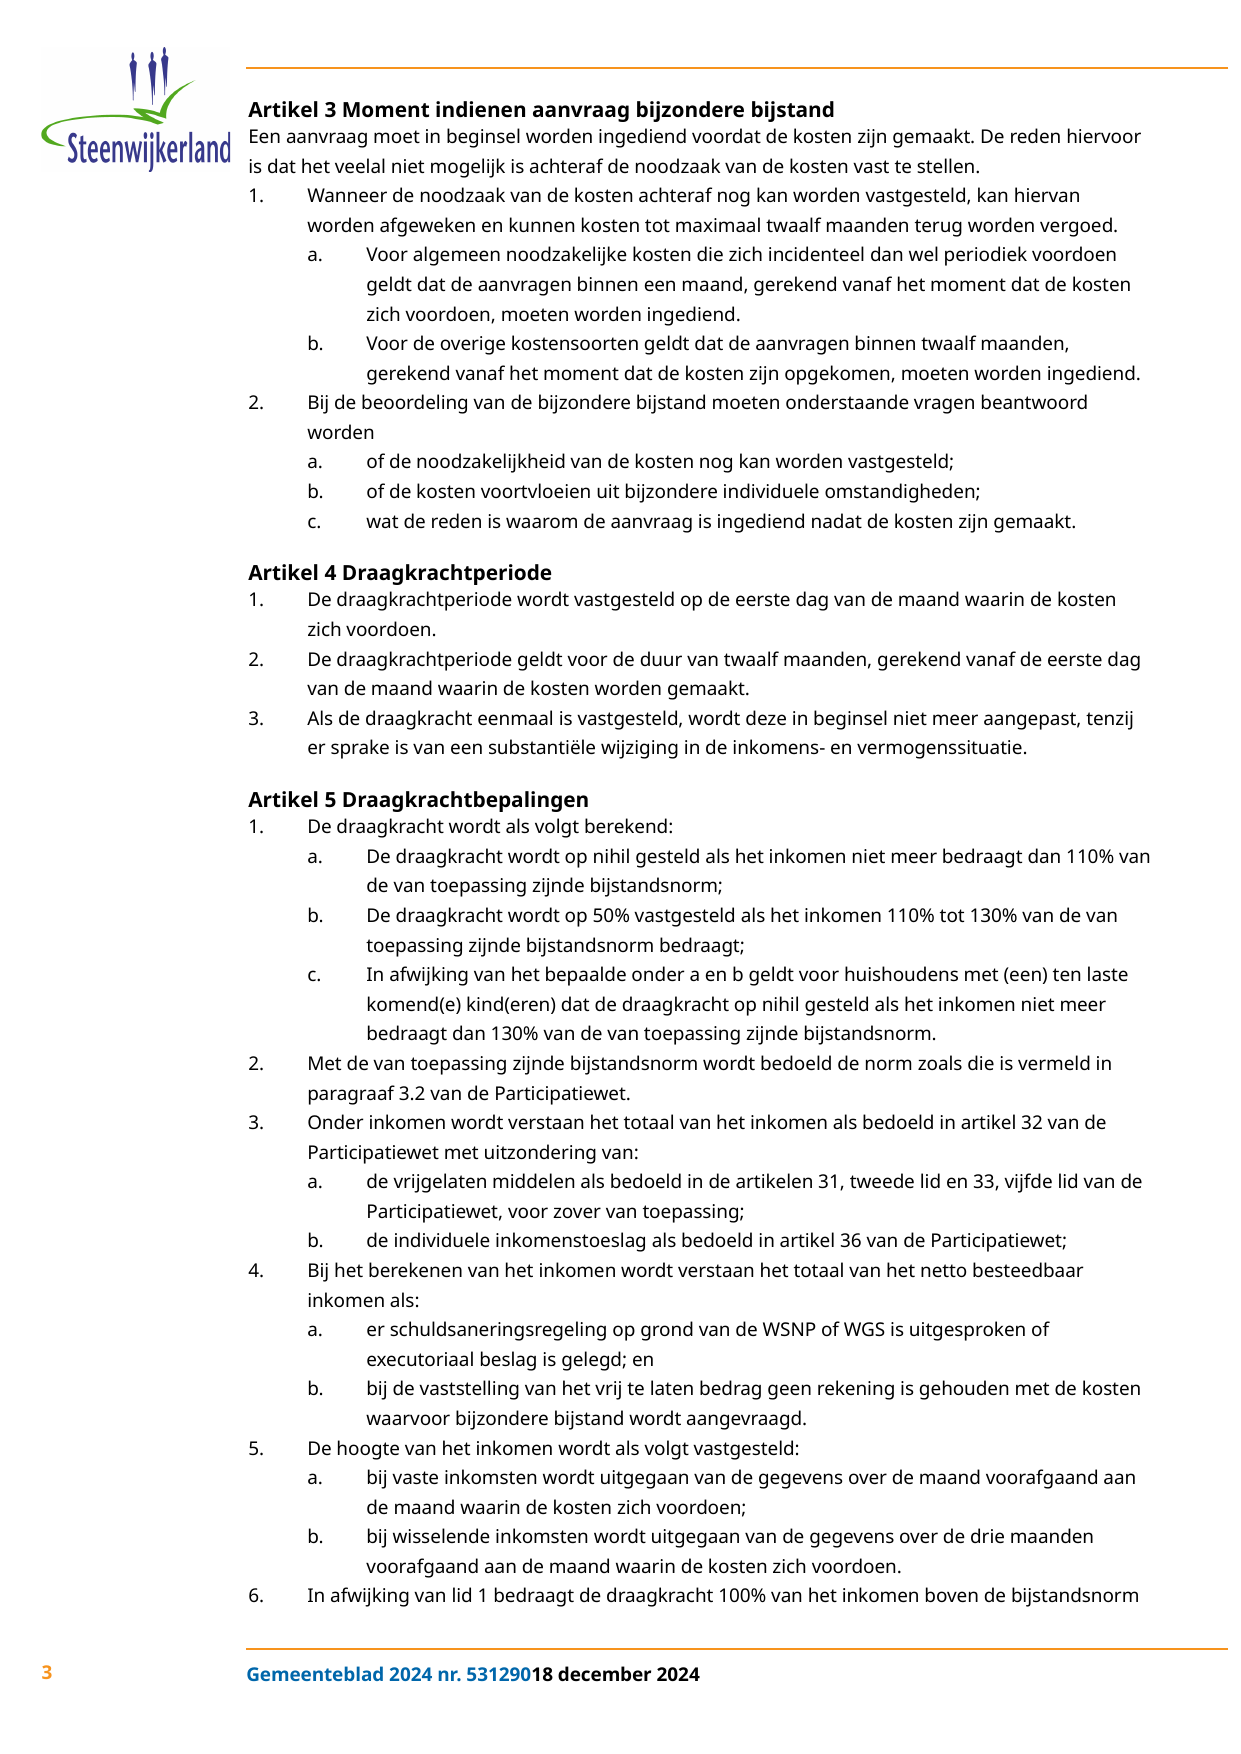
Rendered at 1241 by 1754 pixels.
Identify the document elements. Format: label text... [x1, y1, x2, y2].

list Met de van toepassing zijnde bijstandsnorm wordt bedoeld de norm zoals die is vermeld in paragraaf 3.2 van de Participatiewet. [248, 1050, 1152, 1105]
list Voor de overige kostensoorten geldt dat de aanvragen binnen twaalf maanden, gerekend vanaf het moment dat de kosten zijn opgekomen, moeten worden ingediend. [307, 330, 1152, 386]
text Artikel 5 Draagkrachtbepalingen [248, 785, 1152, 813]
list De draagkrachtperiode wordt vastgesteld op de eerste dag van de maand waarin de kosten zich voordoen. [248, 587, 1152, 642]
list Onder inkomen wordt verstaan het totaal van het inkomen als bedoeld in artikel 32 van de Participatiewet met uitzondering van: [248, 1109, 1152, 1164]
list De draagkracht wordt op nihil gesteld als het inkomen niet meer bedraagt dan 110% van de van toepassing zijnde bijstandsnorm; [307, 843, 1152, 898]
list De draagkracht wordt als volgt berekend: [248, 813, 1152, 839]
list bij de vaststelling van het vrij te laten bedrag geen rekening is gehouden met de kosten waarvoor bijzondere bijstand wordt aangevraagd. [307, 1376, 1152, 1431]
list of de kosten voortvloeien uit bijzondere individuele omstandigheden; [307, 478, 1152, 504]
list In afwijking van het bepaalde onder a en b geldt voor huishoudens met (een) ten laste komend(e) kind(eren) dat de draagkracht op nihil gesteld als het inkomen niet meer bedraagt dan 130% van de van toepassing zijnde bijstandsnorm. [307, 961, 1152, 1046]
list De draagkrachtperiode geldt voor de duur van twaalf maanden, gerekend vanaf de eerste dag van de maand waarin de kosten worden gemaakt. [248, 646, 1152, 701]
list Bij het berekenen van het inkomen wordt verstaan het totaal van het netto besteedbaar inkomen als: [248, 1257, 1152, 1312]
text Artikel 3 Moment indienen aanvraag bijzondere bijstand [248, 95, 1152, 123]
list of de noodzakelijkheid van de kosten nog kan worden vastgesteld; [307, 449, 1152, 474]
list bij wisselende inkomsten wordt uitgegaan van de gegevens over de drie maanden voorafgaand aan de maand waarin de kosten zich voordoen. [307, 1523, 1152, 1579]
list De hoogte van het inkomen wordt als volgt vastgesteld: [248, 1435, 1152, 1460]
list wat de reden is waarom de aanvraag is ingediend nadat de kosten zijn gemaakt. [307, 508, 1152, 533]
list de individuele inkomenstoeslag als bedoeld in artikel 36 van de Participatiewet; [307, 1228, 1152, 1253]
list er schuldsaneringsregeling op grond van de WSNP of WGS is uitgesproken of executoriaal beslag is gelegd; en [307, 1316, 1152, 1372]
list bij vaste inkomsten wordt uitgegaan van de gegevens over de maand voorafgaand aan de maand waarin de kosten zich voordoen; [307, 1464, 1152, 1519]
list In afwijking van lid 1 bedraagt de draagkracht 100% van het inkomen boven de bijstandsnorm [248, 1583, 1152, 1608]
text Een aanvraag moet in beginsel worden ingediend voordat de kosten zijn gemaakt. De reden hiervoor is dat het veelal niet mogelijk is achteraf de noodzaak van de kosten vast te stellen. [248, 123, 1152, 178]
text Artikel 4 Draagkrachtperiode [248, 558, 1152, 587]
picture [41, 47, 231, 172]
list Voor algemeen noodzakelijke kosten die zich incidenteel dan wel periodiek voordoen geldt dat de aanvragen binnen een maand, gerekend vanaf het moment dat de kosten zich voordoen, moeten worden ingediend. [307, 242, 1152, 326]
list Bij de beoordeling van de bijzondere bijstand moeten onderstaande vragen beantwoord worden [248, 389, 1152, 445]
list de vrijgelaten middelen als bedoeld in de artikelen 31, tweede lid en 33, vijfde lid van de Participatiewet, voor zover van toepassing; [307, 1168, 1152, 1224]
list De draagkracht wordt op 50% vastgesteld als het inkomen 110% tot 130% van de van toepassing zijnde bijstandsnorm bedraagt; [307, 902, 1152, 957]
list Als de draagkracht eenmaal is vastgesteld, wordt deze in beginsel niet meer aangepast, tenzij er sprake is van een substantiële wijziging in de inkomens- en vermogenssituatie. [248, 705, 1152, 760]
list Wanneer de noodzaak van de kosten achteraf nog kan worden vastgesteld, kan hiervan worden afgeweken en kunnen kosten tot maximaal twaalf maanden terug worden vergoed. [248, 182, 1152, 238]
